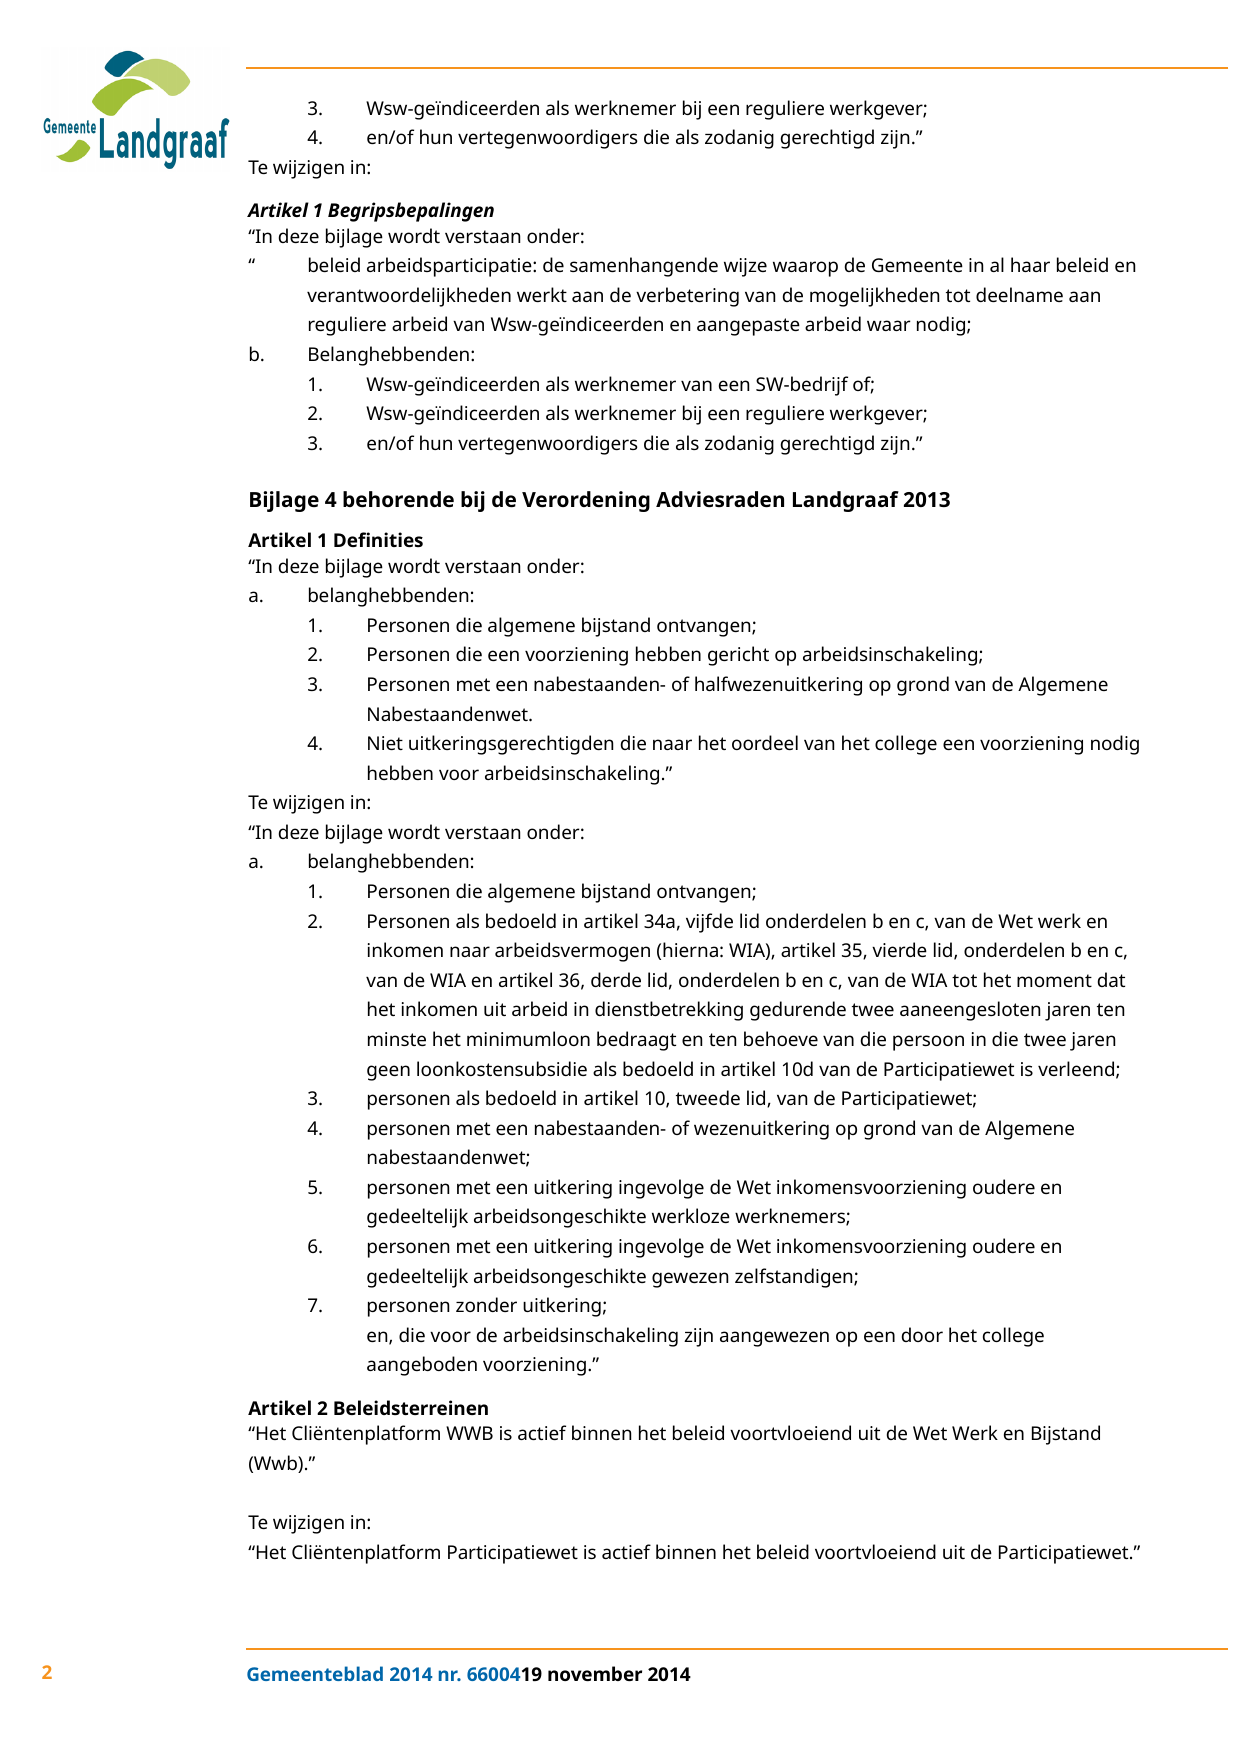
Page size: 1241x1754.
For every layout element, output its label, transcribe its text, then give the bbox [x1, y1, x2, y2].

list Personen die algemene bijstand ontvangen; [307, 612, 1152, 638]
list personen met een nabestaanden- of wezenuitkering op grond van de Algemene nabestaandenwet; [307, 1115, 1152, 1170]
list Personen als bedoeld in artikel 34a, vijfde lid onderdelen b en c, van de Wet werk en inkomen naar arbeidsvermogen (hierna: WIA), artikel 35, vierde lid, onderdelen b en c, van de WIA en artikel 36, derde lid, onderdelen b en c, van de WIA tot het moment dat het inkomen uit arbeid in dienstbetrekking gedurende twee aaneengesloten jaren ten minste het minimumloon bedraagt en ten behoeve van die persoon in die twee jaren geen loonkostensubsidie als bedoeld in artikel 10d van de Participatiewet is verleend; [307, 908, 1152, 1082]
text Artikel 2 Beleidsterreinen [248, 1395, 1152, 1421]
list Belanghebbenden: [248, 341, 1152, 367]
text “In deze bijlage wordt verstaan onder: [248, 223, 1152, 248]
list personen met een uitkering ingevolge de Wet inkomensvoorziening oudere en gedeeltelijk arbeidsongeschikte werkloze werknemers; [307, 1174, 1152, 1229]
list Wsw-geïndiceerden als werknemer van een SW-bedrijf of; [307, 371, 1152, 396]
list Niet uitkeringsgerechtigden die naar het oordeel van het college een voorziening nodig hebben voor arbeidsinschakeling.” [307, 730, 1152, 786]
list en/of hun vertegenwoordigers die als zodanig gerechtigd zijn.” [307, 430, 1152, 456]
text Te wijzigen in: [248, 1509, 1152, 1535]
list Wsw-geïndiceerden als werknemer bij een reguliere werkgever; [307, 95, 1152, 121]
list Personen met een nabestaanden- of halfwezenuitkering op grond van de Algemene Nabestaandenwet. [307, 671, 1152, 727]
list Wsw-geïndiceerden als werknemer bij een reguliere werkgever; [307, 400, 1152, 426]
list en, die voor de arbeidsinschakeling zijn aangewezen op een door het college aangeboden voorziening.” [307, 1322, 1152, 1377]
text Te wijzigen in: [248, 789, 1152, 815]
list en/of hun vertegenwoordigers die als zodanig gerechtigd zijn.” [307, 124, 1152, 150]
text “Het Cliëntenplatform WWB is actief binnen het beleid voortvloeiend uit de Wet Werk en Bijstand (Wwb).” [248, 1421, 1152, 1476]
list beleid arbeidsparticipatie: de samenhangende wijze waarop de Gemeente in al haar beleid en verantwoordelijkheden werkt aan de verbetering van de mogelijkheden tot deelname aan reguliere arbeid van Wsw-geïndiceerden en aangepaste arbeid waar nodig; [248, 252, 1152, 337]
text Artikel 1 Begripsbepalingen [248, 197, 1152, 223]
text Artikel 1 Definities [248, 527, 1152, 553]
list Personen die een voorziening hebben gericht op arbeidsinschakeling; [307, 642, 1152, 667]
list belanghebbenden: [248, 582, 1152, 608]
text Bijlage 4 behorende bij de Verordening Adviesraden Landgraaf 2013 [248, 485, 1152, 514]
list personen met een uitkering ingevolge de Wet inkomensvoorziening oudere en gedeeltelijk arbeidsongeschikte gewezen zelfstandigen; [307, 1233, 1152, 1289]
list Personen die algemene bijstand ontvangen; [307, 878, 1152, 904]
list personen zonder uitkering; [307, 1292, 1152, 1318]
text “In deze bijlage wordt verstaan onder: [248, 553, 1152, 579]
list belanghebbenden: [248, 849, 1152, 874]
text Te wijzigen in: [248, 154, 1152, 180]
text “Het Cliëntenplatform Participatiewet is actief binnen het beleid voortvloeiend uit de Participatiewet.” [248, 1539, 1152, 1564]
picture [41, 47, 231, 172]
list personen als bedoeld in artikel 10, tweede lid, van de Participatiewet; [307, 1085, 1152, 1111]
text “In deze bijlage wordt verstaan onder: [248, 819, 1152, 845]
